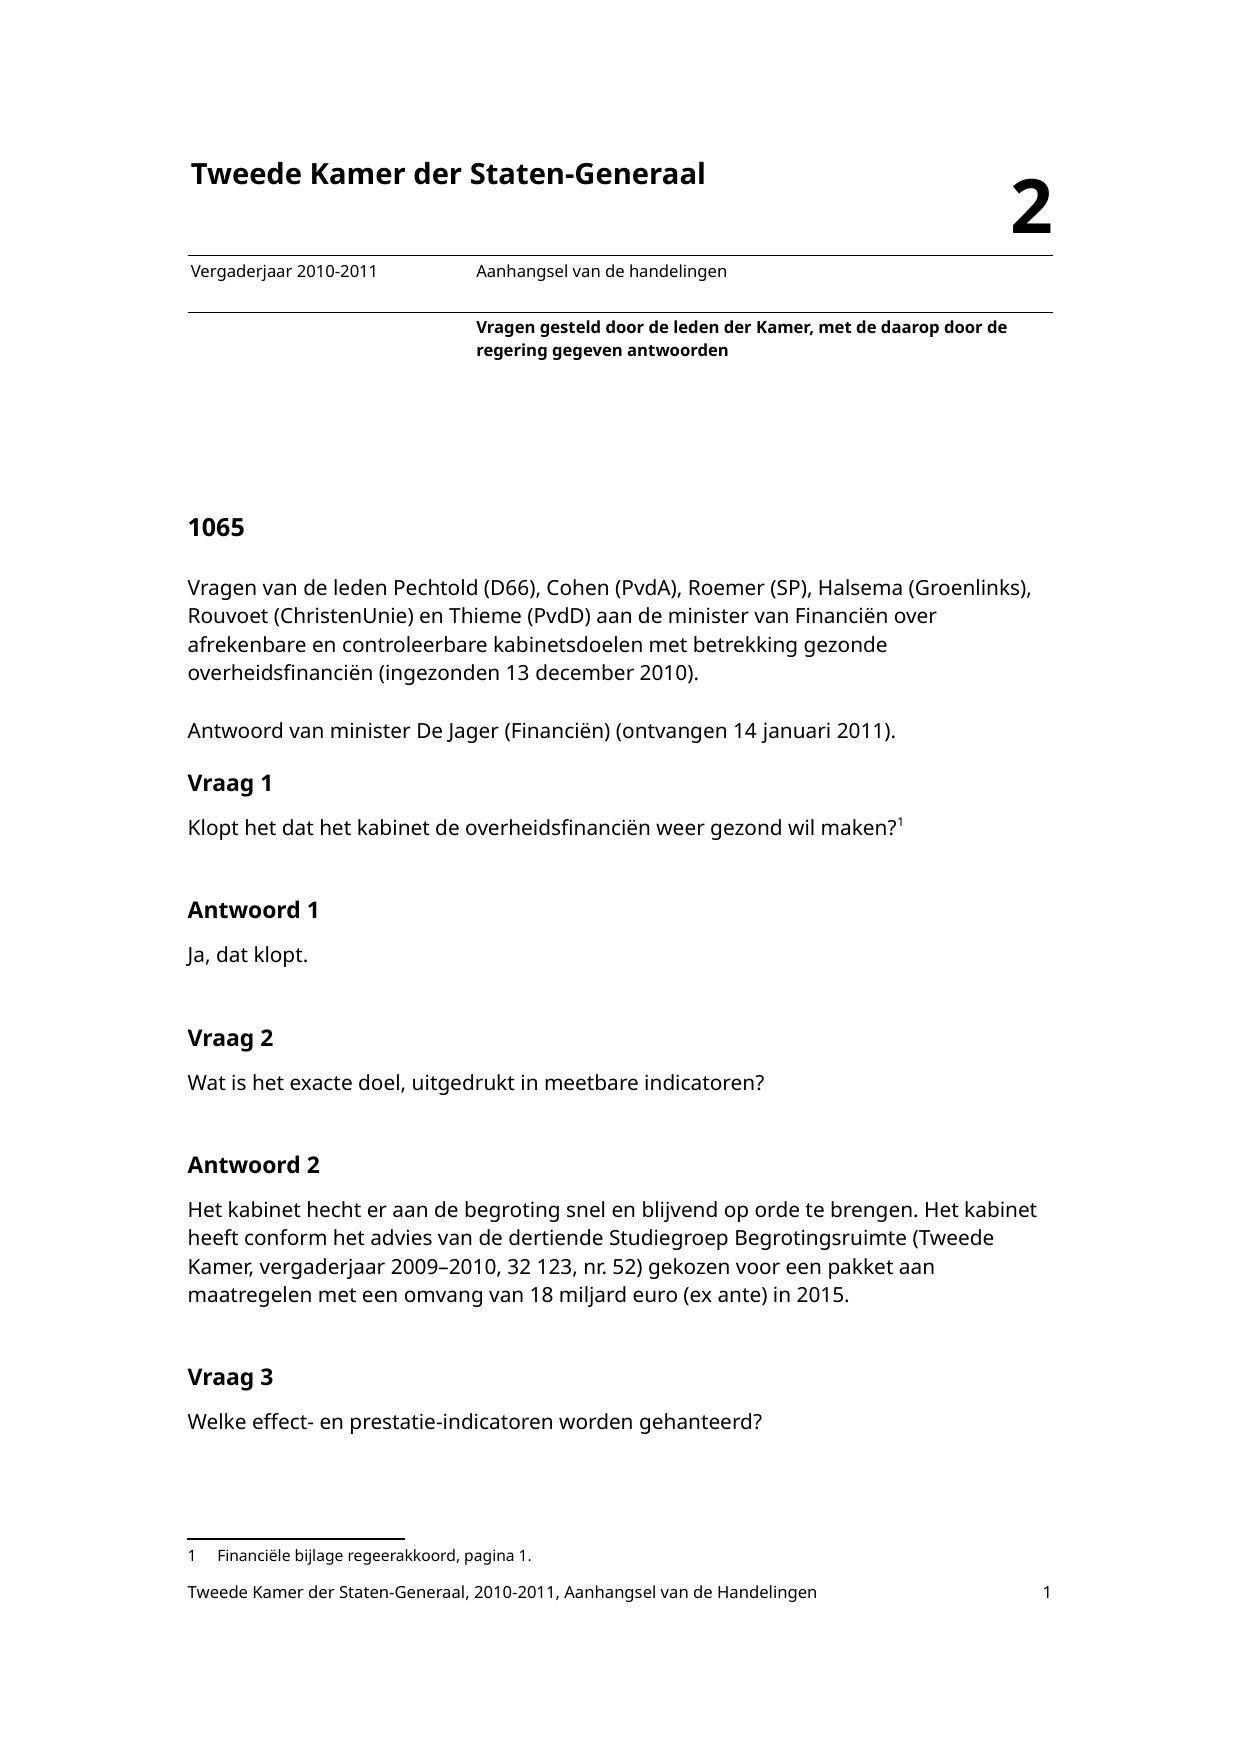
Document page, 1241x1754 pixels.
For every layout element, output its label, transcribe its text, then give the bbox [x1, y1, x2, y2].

table_cell [188, 313, 473, 361]
text Wat is het exacte doel, uitgedrukt in meetbare indicatoren? [187, 1068, 1053, 1096]
text Klopt het dat het kabinet de overheidsfinanciën weer gezond wil maken? [187, 813, 1053, 842]
text Financiële bijlage regeerakkoord, pagina 1. [187, 1538, 1053, 1566]
subtitle Vraag 3 [187, 1361, 1053, 1392]
text 1065 [187, 509, 1053, 543]
table_header Tweede Kamer der Staten-Generaal [188, 150, 879, 255]
subtitle Vraag 2 [187, 1022, 1053, 1053]
subtitle Vraag 1 [187, 767, 1053, 798]
text Welke effect- en prestatie-indicatoren worden gehanteerd? [187, 1407, 1053, 1436]
text Vragen van de leden Pechtold (D66), Cohen (PvdA), Roemer (SP), Halsema (Groenlinks), Rouvoet (ChristenUnie) en Thieme (PvdD) aan de minister van Financiën over afrekenbare en controleerbare kabinetsdoelen met betrekking gezonde overheidsfinanciën (ingezonden 13 december 2010). [187, 573, 1053, 687]
text Antwoord van minister De Jager (Financiën) (ontvangen 14 januari 2011). [187, 716, 1053, 745]
table_cell Vergaderjaar 2010-2011 [188, 256, 473, 312]
text Ja, dat klopt. [187, 941, 1053, 969]
subtitle Antwoord 2 [187, 1149, 1053, 1180]
table_header 2 [880, 150, 1053, 255]
text Het kabinet hecht er aan de begroting snel en blijvend op orde te brengen. Het kabinet heeft conform het advies van de dertiende Studiegroep Begrotingsruimte (Tweede Kamer, vergaderjaar 2009–2010, 32 123, nr. 52) gekozen voor een pakket aan maatregelen met een omvang van 18 miljard euro (ex ante) in 2015. [187, 1195, 1053, 1309]
table_cell Vragen gesteld door de leden der Kamer, met de daarop door de regering gegeven antwoorden [473, 313, 1053, 361]
subtitle Antwoord 1 [187, 894, 1053, 926]
table_cell Aanhangsel van de handelingen [473, 256, 1053, 312]
